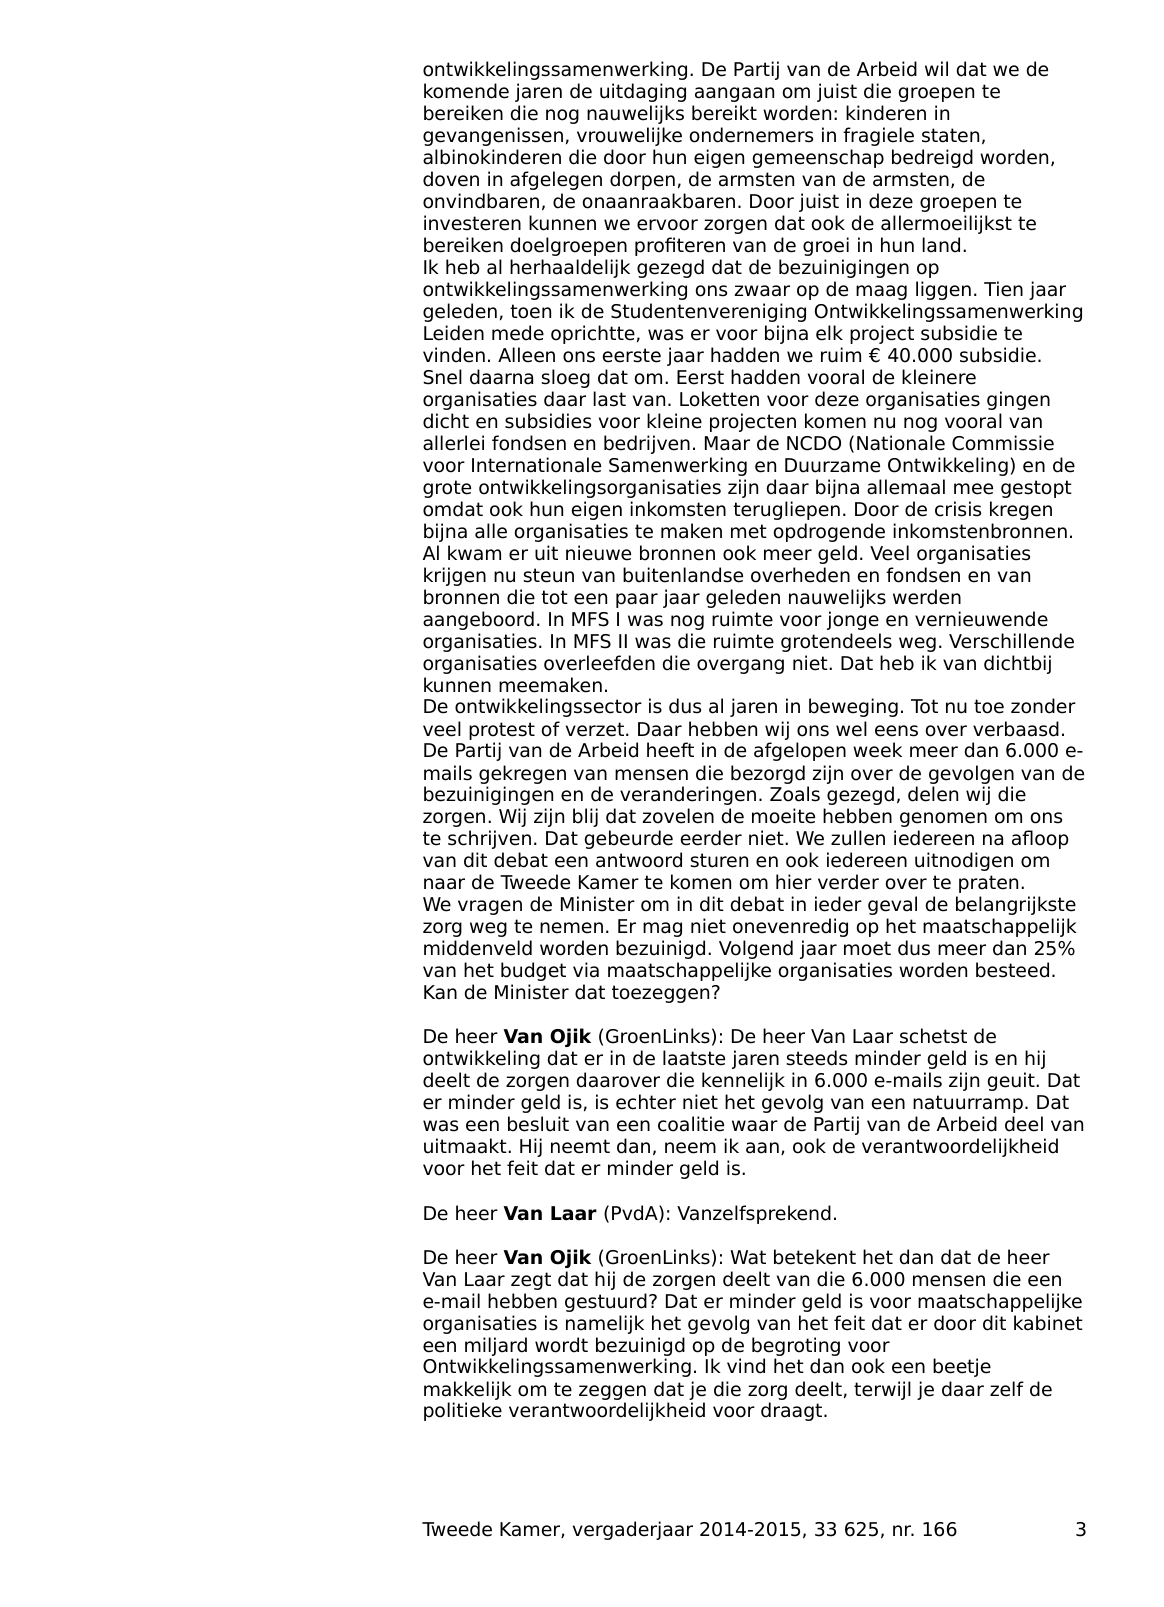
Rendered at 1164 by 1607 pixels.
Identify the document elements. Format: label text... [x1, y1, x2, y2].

text ontwikkelingssamenwerking. De Partij van de Arbeid wil dat we de komende jaren de uitdaging aangaan om juist die groepen te bereiken die nog nauwelijks bereikt worden: kinderen in gevangenissen, vrouwelijke ondernemers in fragiele staten, albinokinderen die door hun eigen gemeenschap bedreigd worden, doven in afgelegen dorpen, de armsten van de armsten, de onvindbaren, de onaanraakbaren. Door juist in deze groepen te investeren kunnen we ervoor zorgen dat ook de allermoeilijkst te bereiken doelgroepen profiteren van de groei in hun land. [422, 59, 1087, 257]
text De ontwikkelingssector is dus al jaren in beweging. Tot nu toe zonder veel protest of verzet. Daar hebben wij ons wel eens over verbaasd. De Partij van de Arbeid heeft in de afgelopen week meer dan 6.000 e-mails gekregen van mensen die bezorgd zijn over de gevolgen van de bezuinigingen en de veranderingen. Zoals gezegd, delen wij die zorgen. Wij zijn blij dat zovelen de moeite hebben genomen om ons te schrijven. Dat gebeurde eerder niet. We zullen iedereen na afloop van dit debat een antwoord sturen en ook iedereen uitnodigen om naar de Tweede Kamer te komen om hier verder over te praten. [422, 696, 1087, 894]
text De heer Van Ojik (GroenLinks): Wat betekent het dan dat de heer Van Laar zegt dat hij de zorgen deelt van die 6.000 mensen die een e-mail hebben gestuurd? Dat er minder geld is voor maatschappelijke organisaties is namelijk het gevolg van het feit dat er door dit kabinet een miljard wordt bezuinigd op de begroting voor Ontwikkelingssamenwerking. Ik vind het dan ook een beetje makkelijk om te zeggen dat je die zorg deelt, terwijl je daar zelf de politieke verantwoordelijkheid voor draagt. [422, 1247, 1087, 1422]
text De heer Van Ojik (GroenLinks): De heer Van Laar schetst de ontwikkeling dat er in de laatste jaren steeds minder geld is en hij deelt de zorgen daarover die kennelijk in 6.000 e-mails zijn geuit. Dat er minder geld is, is echter niet het gevolg van een natuurramp. Dat was een besluit van een coalitie waar de Partij van de Arbeid deel van uitmaakt. Hij neemt dan, neem ik aan, ook de verantwoordelijkheid voor het feit dat er minder geld is. [422, 1026, 1087, 1180]
text We vragen de Minister om in dit debat in ieder geval de belangrijkste zorg weg te nemen. Er mag niet onevenredig op het maatschappelijk middenveld worden bezuinigd. Volgend jaar moet dus meer dan 25% van het budget via maatschappelijke organisaties worden besteed. Kan de Minister dat toezeggen? [422, 894, 1087, 1004]
text De heer Van Laar (PvdA): Vanzelfsprekend. [422, 1202, 1087, 1224]
text Ik heb al herhaaldelijk gezegd dat de bezuinigingen op ontwikkelingssamenwerking ons zwaar op de maag liggen. Tien jaar geleden, toen ik de Studentenvereniging Ontwikkelingssamenwerking Leiden mede oprichtte, was er voor bijna elk project subsidie te vinden. Alleen ons eerste jaar hadden we ruim € 40.000 subsidie. Snel daarna sloeg dat om. Eerst hadden vooral de kleinere organisaties daar last van. Loketten voor deze organisaties gingen dicht en subsidies voor kleine projecten komen nu nog vooral van allerlei fondsen en bedrijven. Maar de NCDO (Nationale Commissie voor Internationale Samenwerking en Duurzame Ontwikkeling) en de grote ontwikkelingsorganisaties zijn daar bijna allemaal mee gestopt omdat ook hun eigen inkomsten terugliepen. Door de crisis kregen bijna alle organisaties te maken met opdrogende inkomstenbronnen. Al kwam er uit nieuwe bronnen ook meer geld. Veel organisaties krijgen nu steun van buitenlandse overheden en fondsen en van bronnen die tot een paar jaar geleden nauwelijks werden aangeboord. In MFS I was nog ruimte voor jonge en vernieuwende organisaties. In MFS II was die ruimte grotendeels weg. Verschillende organisaties overleefden die overgang niet. Dat heb ik van dichtbij kunnen meemaken. [422, 257, 1087, 696]
